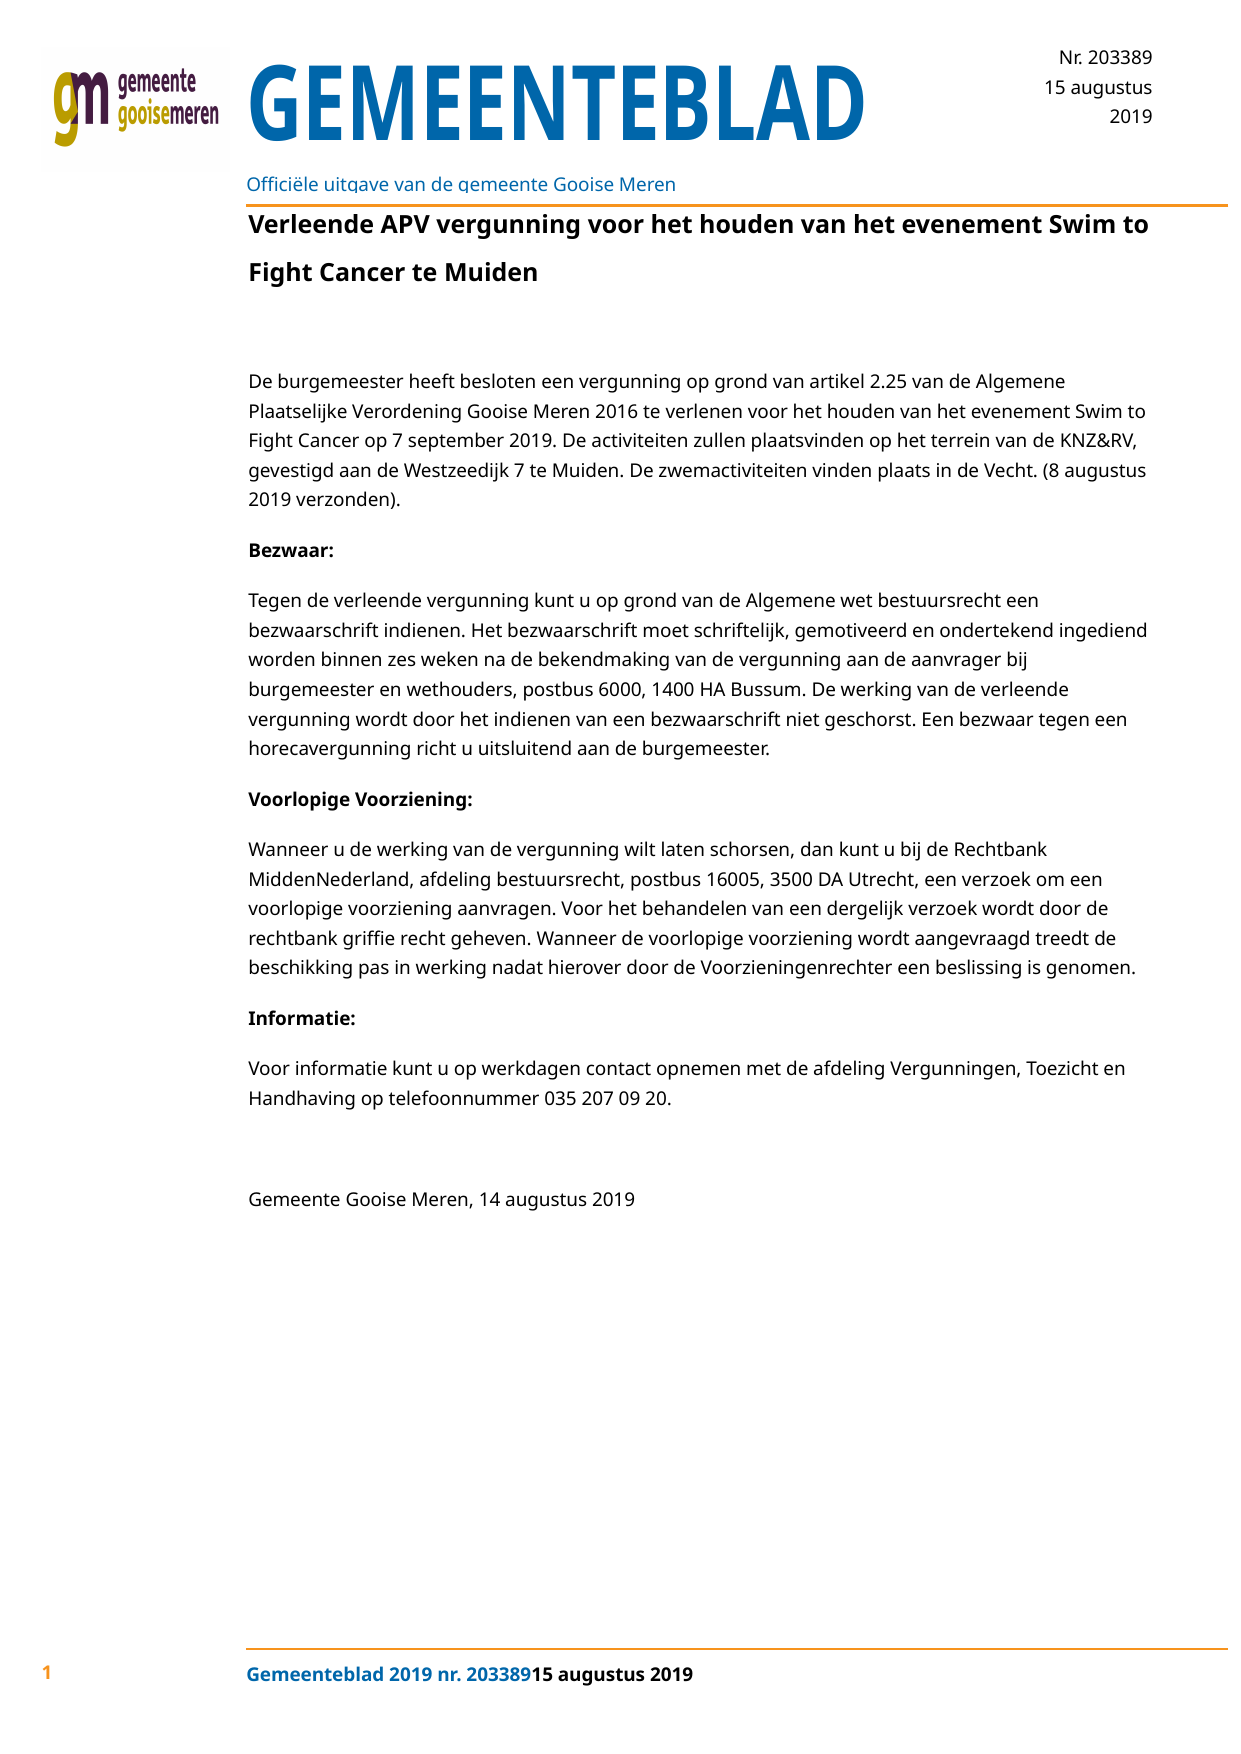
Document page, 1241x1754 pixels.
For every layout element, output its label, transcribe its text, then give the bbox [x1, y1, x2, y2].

text Tegen de verleende vergunning kunt u op grond van de Algemene wet bestuursrecht een bezwaarschrift indienen. Het bezwaarschrift moet schriftelijk, gemotiveerd en ondertekend ingediend worden binnen zes weken na de bekendmaking van de vergunning aan de aanvrager bij burgemeester en wethouders, postbus 6000, 1400 HA Bussum. De werking van de verleende vergunning wordt door het indienen van een bezwaarschrift niet geschorst. Een bezwaar tegen een horecavergunning richt u uitsluitend aan de burgemeester. [248, 587, 1152, 761]
text De burgemeester heeft besloten een vergunning op grond van artikel 2.25 van de Algemene Plaatselijke Verordening Gooise Meren 2016 te verlenen voor het houden van het evenement Swim to Fight Cancer op 7 september 2019. De activiteiten zullen plaatsvinden op het terrein van de KNZ&RV, gevestigd aan de Westzeedijk 7 te Muiden. De zwemactiviteiten vinden plaats in de Vecht. (8 augustus 2019 verzonden). [248, 368, 1152, 512]
picture [41, 47, 231, 172]
text Wanneer u de werking van de vergunning wilt laten schorsen, dan kunt u bij de Rechtbank MiddenNederland, afdeling bestuursrecht, postbus 16005, 3500 DA Utrecht, een verzoek om een voorlopige voorziening aanvragen. Voor het behandelen van een dergelijk verzoek wordt door de rechtbank griffie recht geheven. Wanneer de voorlopige voorziening wordt aangevraagd treedt de beschikking pas in werking nadat hierover door de Voorzieningenrechter een beslissing is genomen. [248, 836, 1152, 980]
text Verleende APV vergunning voor het houden van het evenement Swim to Fight Cancer te Muiden [248, 207, 1152, 288]
text Bezwaar: [248, 537, 1152, 563]
text Gemeente Gooise Meren, 14 augustus 2019 [248, 1186, 1152, 1212]
text Voor informatie kunt u op werkdagen contact opnemen met de afdeling Vergunningen, Toezicht en Handhaving op telefoonnummer 035 207 09 20. [248, 1055, 1152, 1111]
text Informatie: [248, 1005, 1152, 1031]
text Voorlopige Voorziening: [248, 786, 1152, 812]
